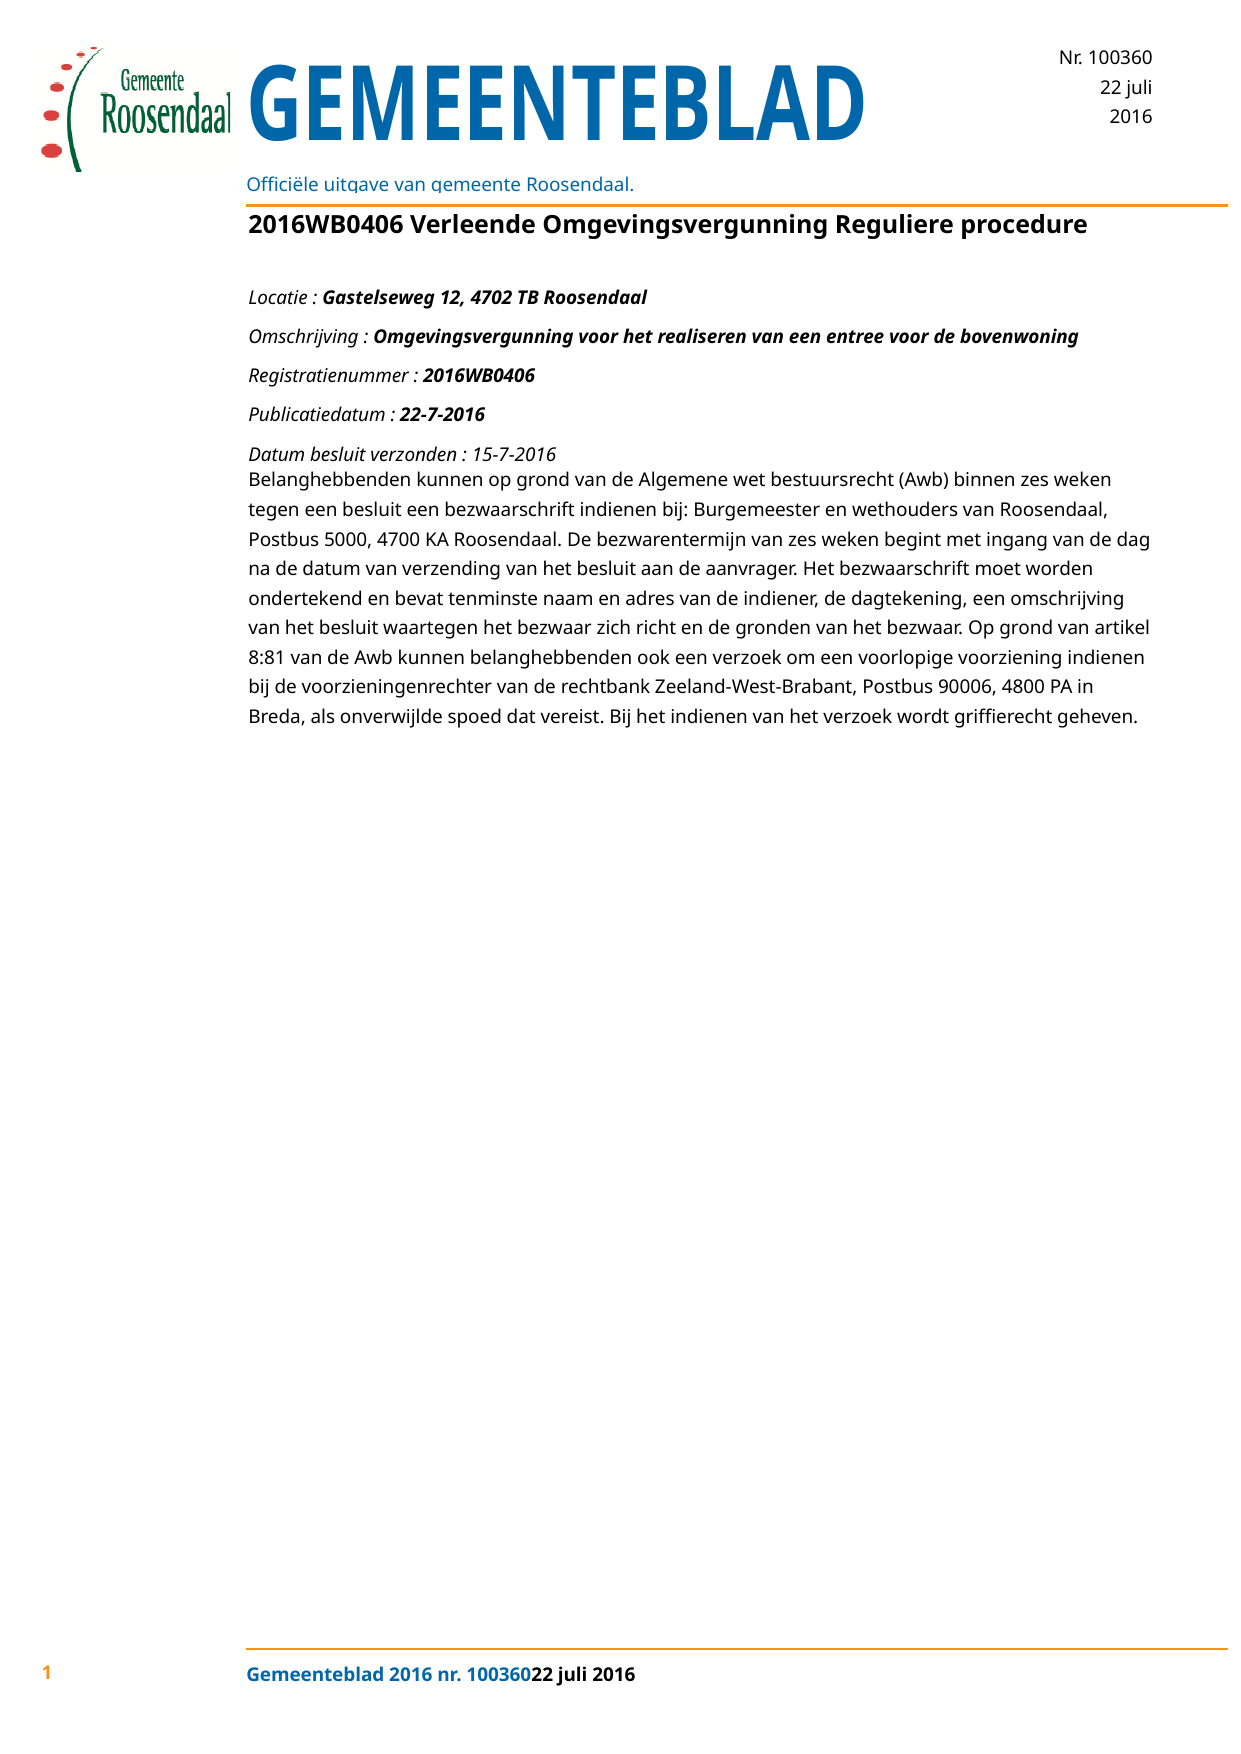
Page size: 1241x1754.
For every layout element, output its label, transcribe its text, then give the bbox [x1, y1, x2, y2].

text Registratienummer : 2016WB0406 [248, 362, 1152, 388]
text Datum besluit verzonden : 15-7-2016 [248, 441, 1152, 467]
text Belanghebbenden kunnen op grond van de Algemene wet bestuursrecht (Awb) binnen zes weken tegen een besluit een bezwaarschrift indienen bij: Burgemeester en wethouders van Roosendaal, Postbus 5000, 4700 KA Roosendaal. De bezwarentermijn van zes weken begint met ingang van de dag na de datum van verzending van het besluit aan de aanvrager. Het bezwaarschrift moet worden ondertekend en bevat tenminste naam en adres van de indiener, de dagtekening, een omschrijving van het besluit waartegen het bezwaar zich richt en de gronden van het bezwaar. Op grond van artikel 8:81 van de Awb kunnen belanghebbenden ook een verzoek om een voorlopige voorziening indienen bij de voorzieningenrechter van de rechtbank Zeeland-West-Brabant, Postbus 90006, 4800 PA in Breda, als onverwijlde spoed dat vereist. Bij het indienen van het verzoek wordt griffierecht geheven. [248, 467, 1152, 729]
text Omschrijving : Omgevingsvergunning voor het realiseren van een entree voor de bovenwoning [248, 323, 1152, 349]
text Publicatiedatum : 22-7-2016 [248, 402, 1152, 427]
text 2016WB0406 Verleende Omgevingsvergunning Reguliere procedure [248, 207, 1152, 241]
text Locatie : Gastelseweg 12, 4702 TB Roosendaal [248, 284, 1152, 309]
picture [41, 47, 231, 172]
